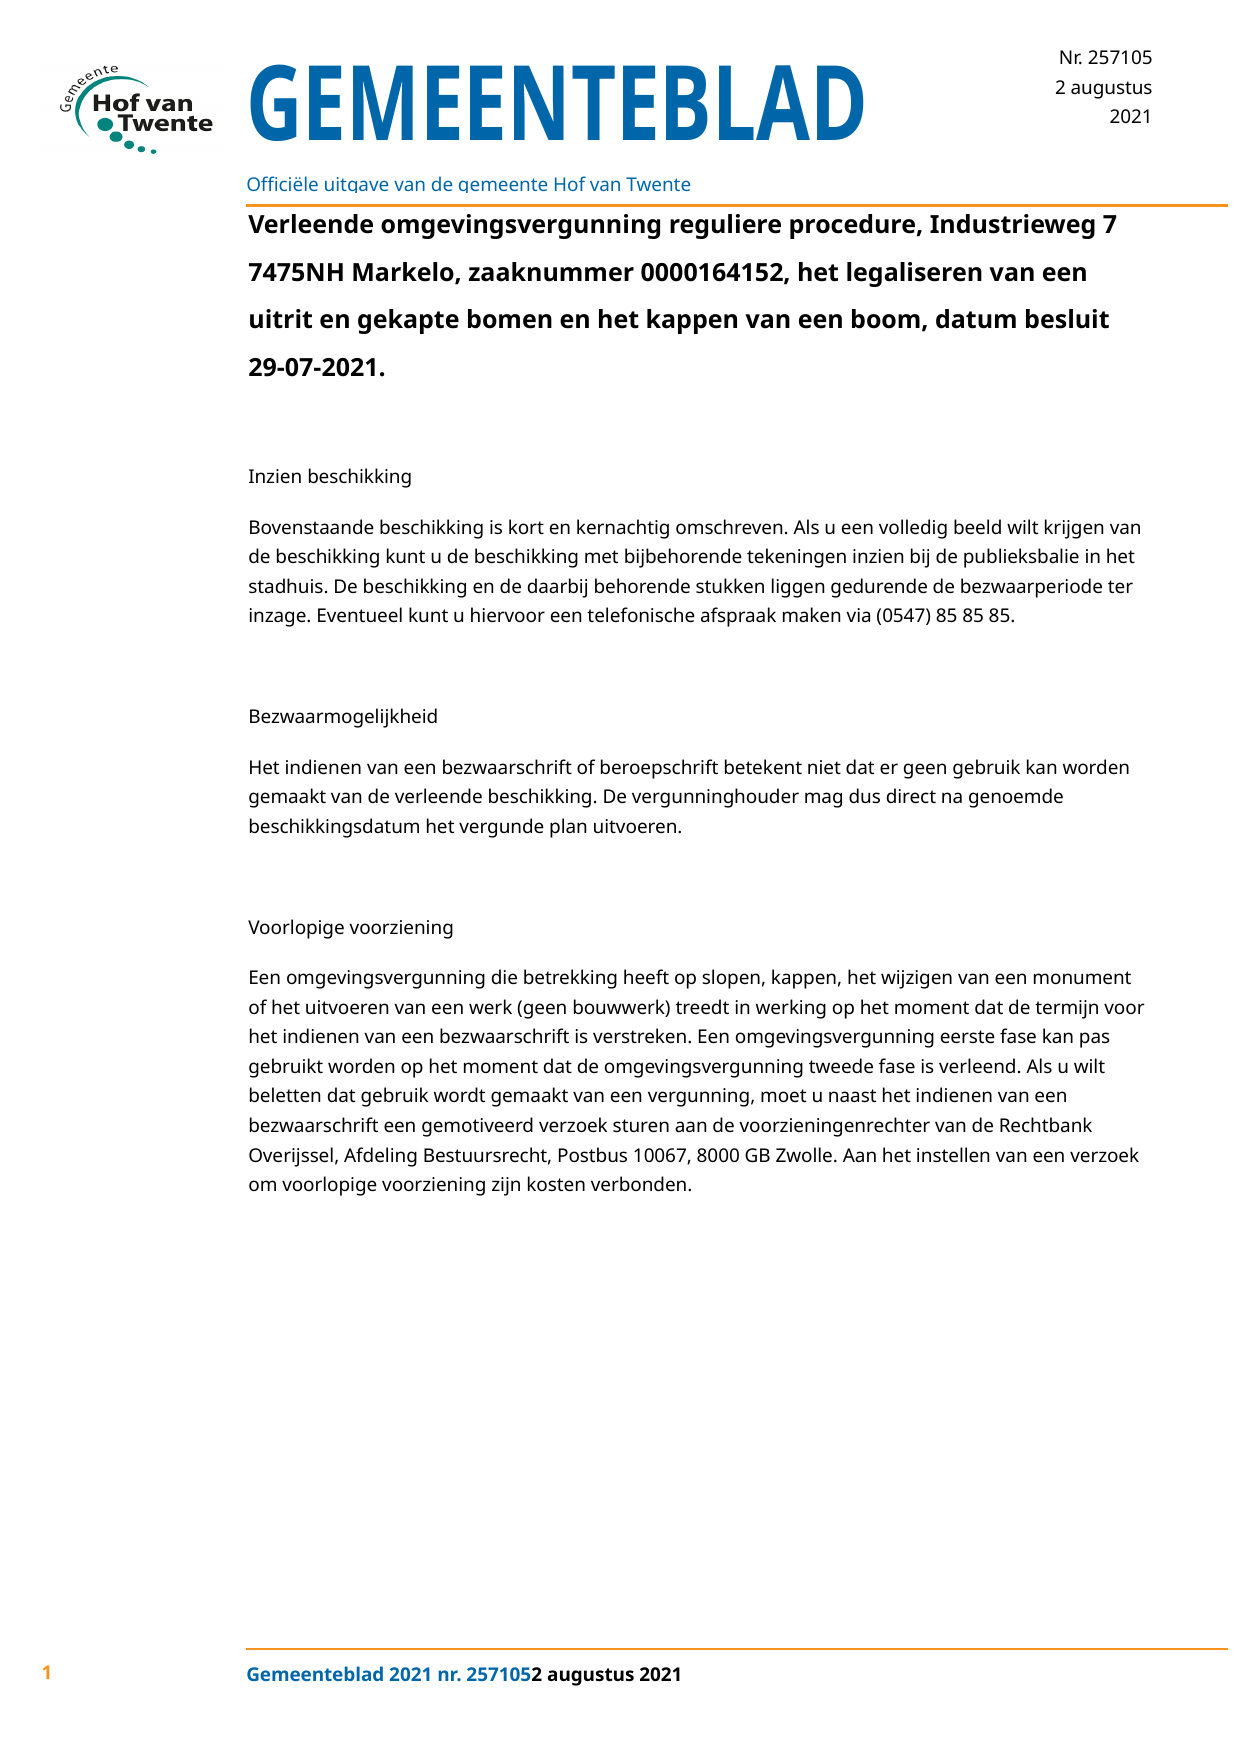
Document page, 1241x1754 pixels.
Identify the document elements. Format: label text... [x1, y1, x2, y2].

text Bovenstaande beschikking is kort en kernachtig omschreven. Als u een volledig beeld wilt krijgen van de beschikking kunt u de beschikking met bijbehorende tekeningen inzien bij de publieksbalie in het stadhuis. De beschikking en de daarbij behorende stukken liggen gedurende de bezwaarperiode ter inzage. Eventueel kunt u hiervoor een telefonische afspraak maken via (0547) 85 85 85. [248, 514, 1152, 628]
text Voorlopige voorziening [248, 914, 1152, 940]
text Het indienen van een bezwaarschrift of beroepschrift betekent niet dat er geen gebruik kan worden gemaakt van de verleende beschikking. De vergunninghouder mag dus direct na genoemde beschikkingsdatum het vergunde plan uitvoeren. [248, 754, 1152, 839]
text Bezwaarmogelijkheid [248, 703, 1152, 729]
text Verleende omgevingsvergunning reguliere procedure, Industrieweg 7 7475NH Markelo, zaaknummer 0000164152, het legaliseren van een uitrit en gekapte bomen en het kappen van een boom, datum besluit 29-07-2021. [248, 207, 1152, 384]
picture [41, 47, 231, 172]
text Een omgevingsvergunning die betrekking heeft op slopen, kappen, het wijzigen van een monument of het uitvoeren van een werk (geen bouwwerk) treedt in werking op het moment dat de termijn voor het indienen van een bezwaarschrift is verstreken. Een omgevingsvergunning eerste fase kan pas gebruikt worden op het moment dat de omgevingsvergunning tweede fase is verleend. Als u wilt beletten dat gebruik wordt gemaakt van een vergunning, moet u naast het indienen van een bezwaarschrift een gemotiveerd verzoek sturen aan de voorzieningenrechter van de Rechtbank Overijssel, Afdeling Bestuursrecht, Postbus 10067, 8000 GB Zwolle. Aan het instellen van een verzoek om voorlopige voorziening zijn kosten verbonden. [248, 964, 1152, 1197]
text Inzien beschikking [248, 463, 1152, 489]
